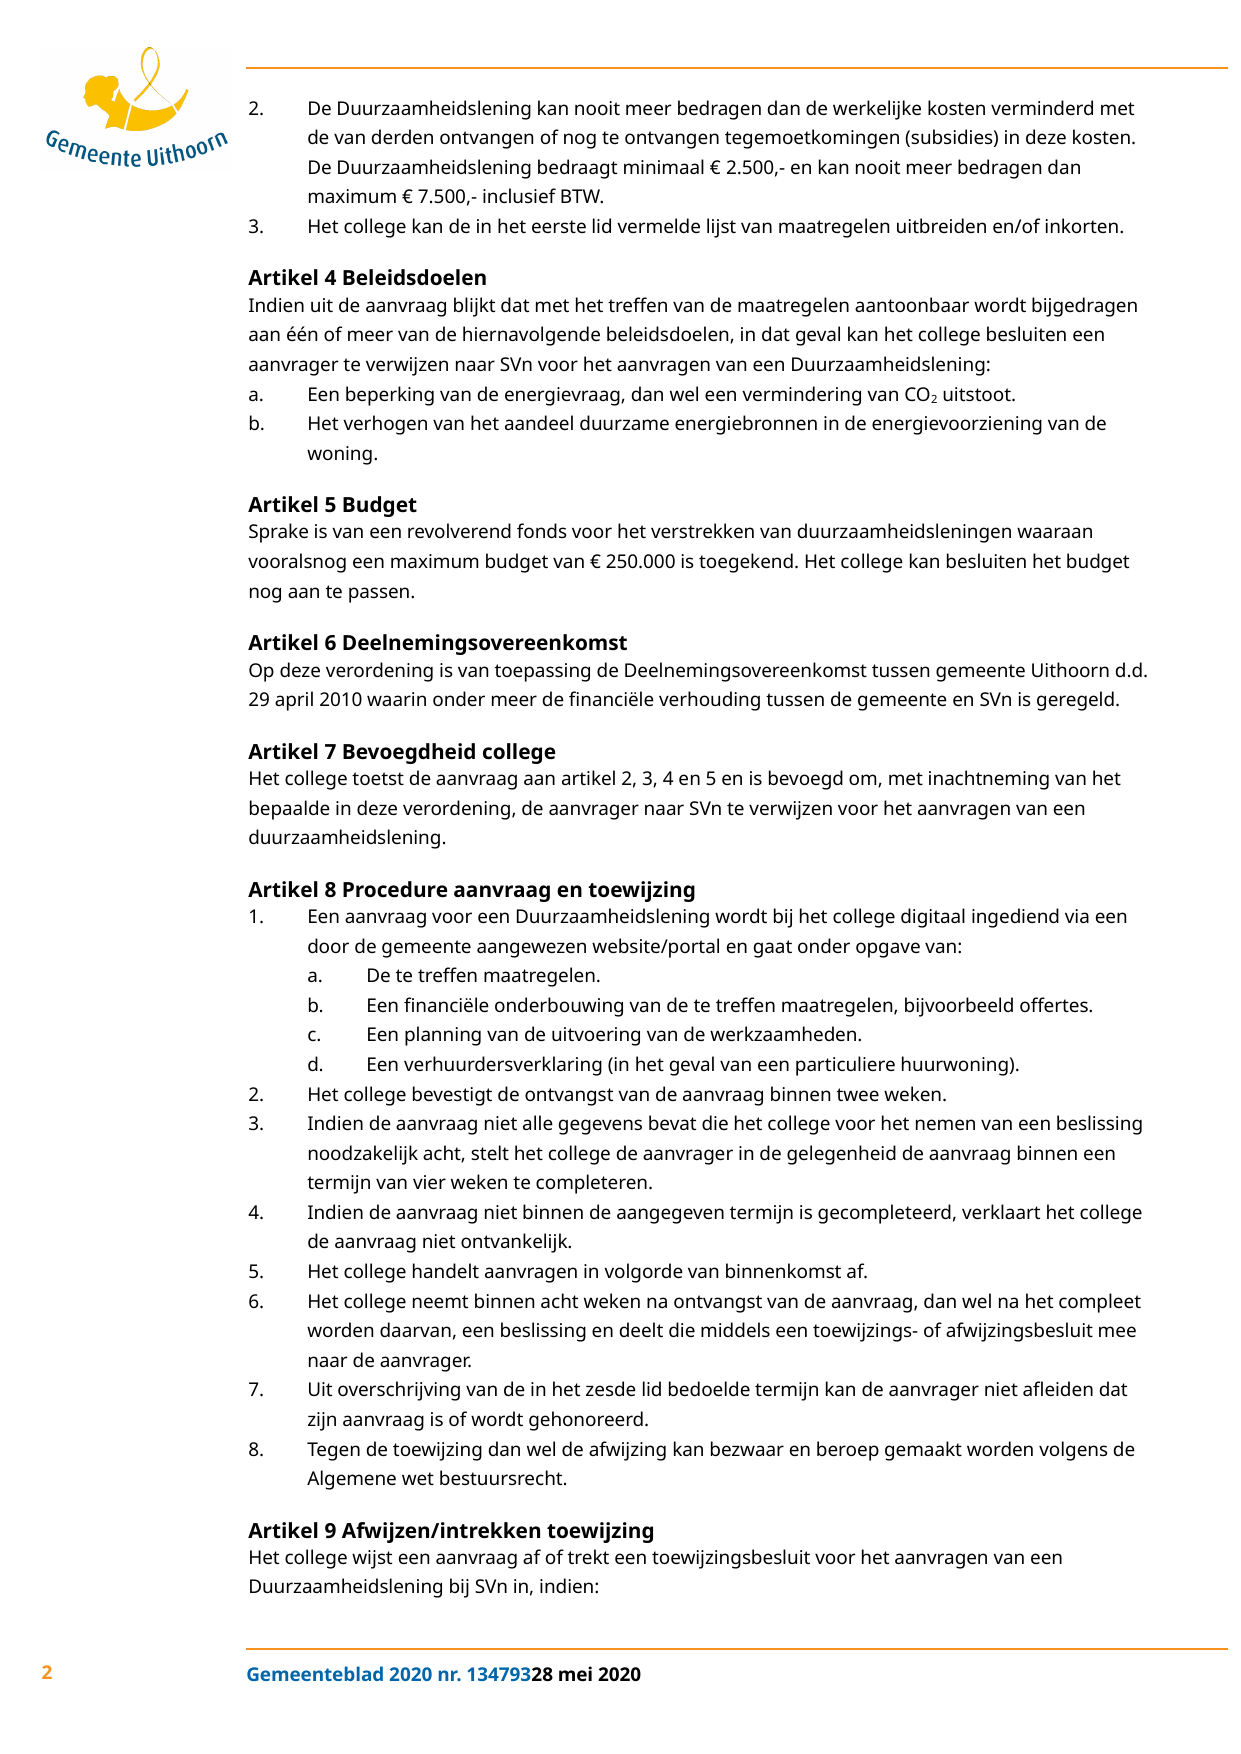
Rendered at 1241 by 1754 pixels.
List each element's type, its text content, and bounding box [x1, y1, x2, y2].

text Artikel 5 Budget [248, 490, 1152, 519]
text Het college toetst de aanvraag aan artikel 2, 3, 4 en 5 en is bevoegd om, met inachtneming van het bepaalde in deze verordening, de aanvrager naar SVn te verwijzen voor het aanvragen van een duurzaamheidslening. [248, 765, 1152, 850]
list Het verhogen van het aandeel duurzame energiebronnen in de energievoorziening van de woning. [248, 410, 1152, 466]
text Artikel 8 Procedure aanvraag en toewijzing [248, 875, 1152, 903]
list Het college handelt aanvragen in volgorde van binnenkomst af. [248, 1258, 1152, 1284]
list Het college neemt binnen acht weken na ontvangst van de aanvraag, dan wel na het compleet worden daarvan, een beslissing en deelt die middels een toewijzings- of afwijzingsbesluit mee naar de aanvrager. [248, 1288, 1152, 1373]
list Een beperking van de energievraag, dan wel een vermindering van CO2 uitstoot. [248, 381, 1152, 406]
list Een financiële onderbouwing van de te treffen maatregelen, bijvoorbeeld offertes. [307, 992, 1152, 1018]
picture [41, 47, 231, 172]
text Het college wijst een aanvraag af of trekt een toewijzingsbesluit voor het aanvragen van een Duurzaamheidslening bij SVn in, indien: [248, 1544, 1152, 1599]
list De Duurzaamheidslening kan nooit meer bedragen dan de werkelijke kosten verminderd met de van derden ontvangen of nog te ontvangen tegemoetkomingen (subsidies) in deze kosten. De Duurzaamheidslening bedraagt minimaal € 2.500,- en kan nooit meer bedragen dan maximum € 7.500,- inclusief BTW. [248, 95, 1152, 209]
text Sprake is van een revolverend fonds voor het verstrekken van duurzaamheidsleningen waaraan vooralsnog een maximum budget van € 250.000 is toegekend. Het college kan besluiten het budget nog aan te passen. [248, 519, 1152, 604]
list De te treffen maatregelen. [307, 962, 1152, 988]
list Tegen de toewijzing dan wel de afwijzing kan bezwaar en beroep gemaakt worden volgens de Algemene wet bestuursrecht. [248, 1436, 1152, 1491]
list Het college bevestigt de ontvangst van de aanvraag binnen twee weken. [248, 1081, 1152, 1106]
text Artikel 4 Beleidsdoelen [248, 263, 1152, 292]
text Artikel 6 Deelnemingsovereenkomst [248, 628, 1152, 657]
text Artikel 9 Afwijzen/intrekken toewijzing [248, 1516, 1152, 1544]
list Een aanvraag voor een Duurzaamheidslening wordt bij het college digitaal ingediend via een door de gemeente aangewezen website/portal en gaat onder opgave van: [248, 903, 1152, 958]
list Een verhuurdersverklaring (in het geval van een particuliere huurwoning). [307, 1051, 1152, 1077]
list Het college kan de in het eerste lid vermelde lijst van maatregelen uitbreiden en/of inkorten. [248, 213, 1152, 239]
text Indien uit de aanvraag blijkt dat met het treffen van de maatregelen aantoonbaar wordt bijgedragen aan één of meer van de hiernavolgende beleidsdoelen, in dat geval kan het college besluiten een aanvrager te verwijzen naar SVn voor het aanvragen van een Duurzaamheidslening: [248, 292, 1152, 377]
text Op deze verordening is van toepassing de Deelnemingsovereenkomst tussen gemeente Uithoorn d.d. 29 april 2010 waarin onder meer de financiële verhouding tussen de gemeente en SVn is geregeld. [248, 657, 1152, 712]
list Indien de aanvraag niet alle gegevens bevat die het college voor het nemen van een beslissing noodzakelijk acht, stelt het college de aanvrager in de gelegenheid de aanvraag binnen een termijn van vier weken te completeren. [248, 1110, 1152, 1195]
list Indien de aanvraag niet binnen de aangegeven termijn is gecompleteerd, verklaart het college de aanvraag niet ontvankelijk. [248, 1199, 1152, 1254]
list Uit overschrijving van de in het zesde lid bedoelde termijn kan de aanvrager niet afleiden dat zijn aanvraag is of wordt gehonoreerd. [248, 1377, 1152, 1432]
list Een planning van de uitvoering van de werkzaamheden. [307, 1022, 1152, 1047]
text Artikel 7 Bevoegdheid college [248, 737, 1152, 765]
